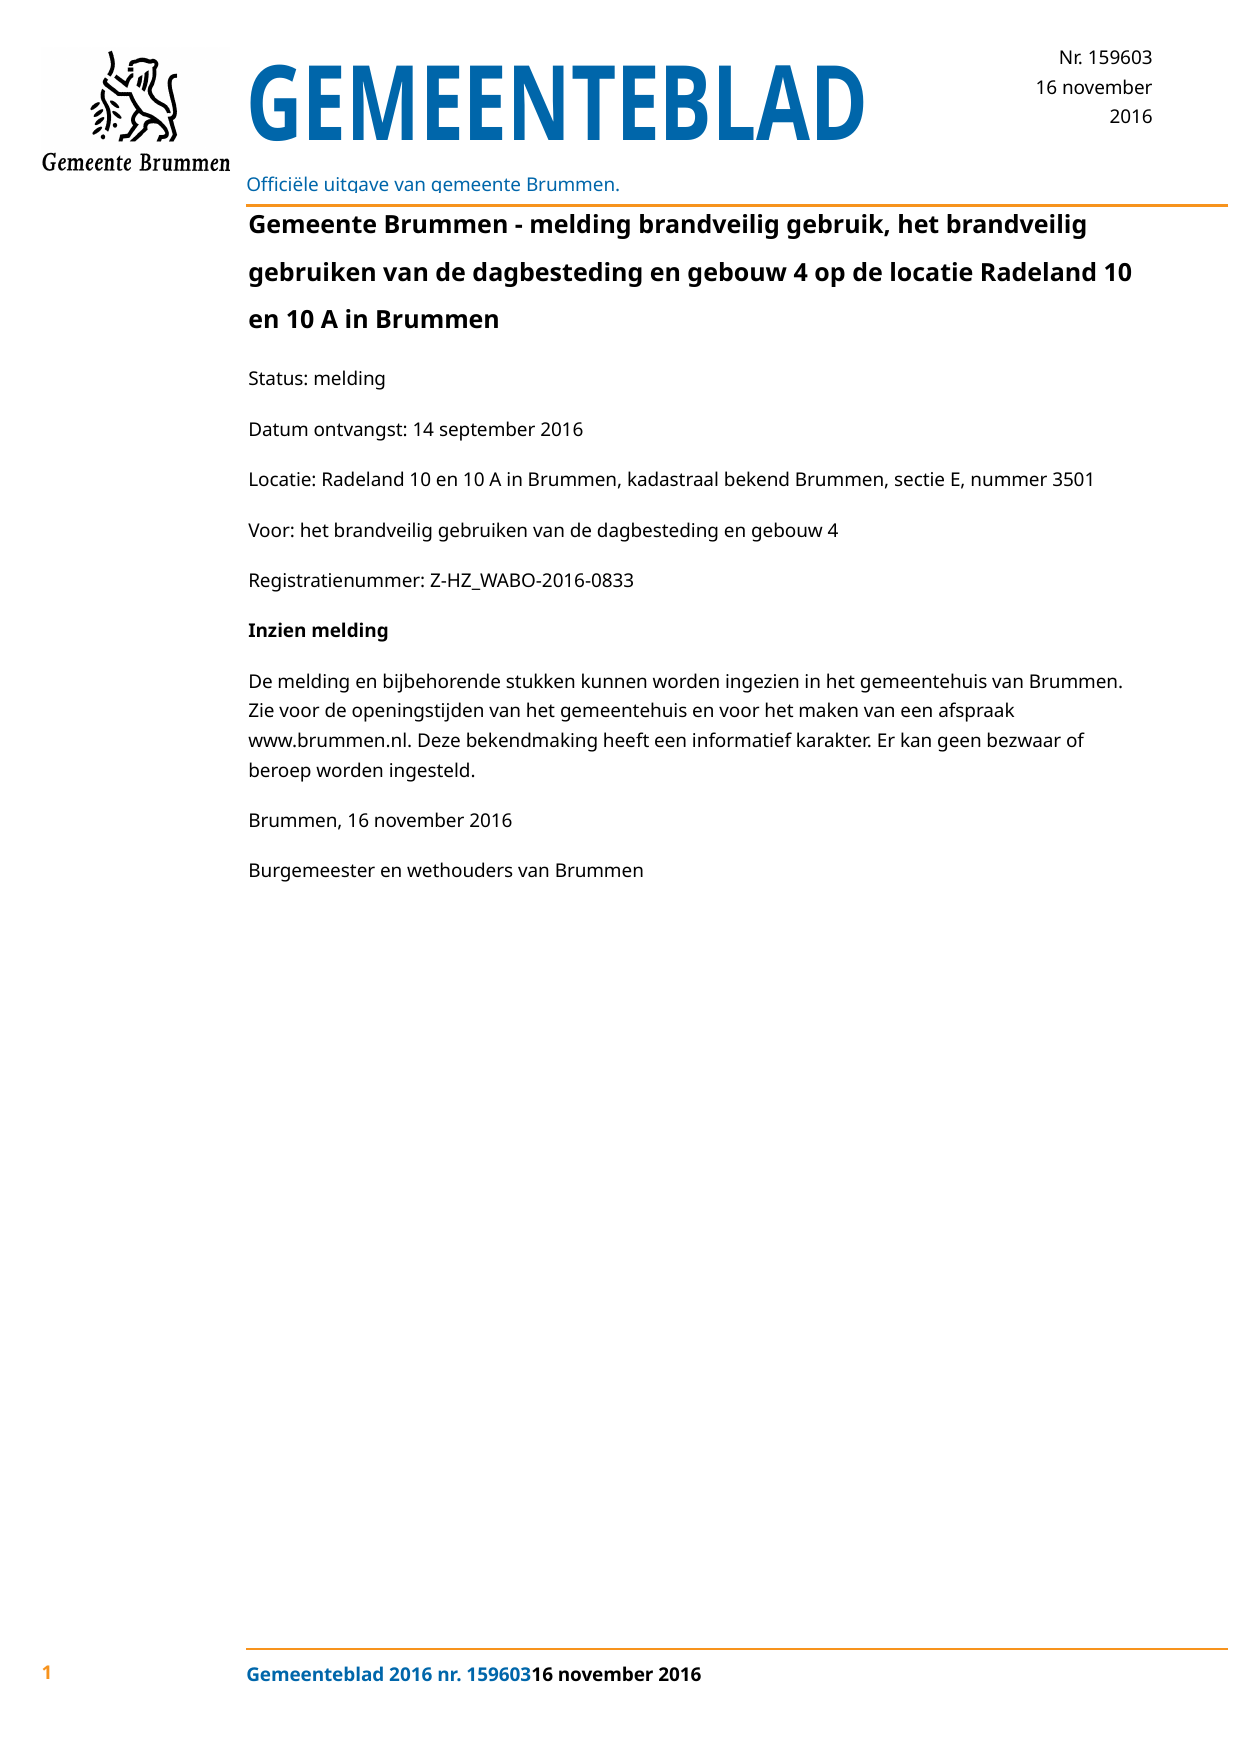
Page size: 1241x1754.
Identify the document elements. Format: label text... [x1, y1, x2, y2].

text Locatie: Radeland 10 en 10 A in Brummen, kadastraal bekend Brummen, sectie E, nummer 3501 [248, 466, 1152, 492]
text Datum ontvangst: 14 september 2016 [248, 416, 1152, 442]
text Brummen, 16 november 2016 [248, 807, 1152, 833]
text Status: melding [248, 366, 1152, 391]
text Voor: het brandveilig gebruiken van de dagbesteding en gebouw 4 [248, 517, 1152, 542]
text De melding en bijbehorende stukken kunnen worden ingezien in het gemeentehuis van Brummen. Zie voor de openingstijden van het gemeentehuis en voor het maken van een afspraak www.brummen.nl. Deze bekendmaking heeft een informatief karakter. Er kan geen bezwaar of beroep worden ingesteld. [248, 668, 1152, 782]
picture [41, 47, 231, 172]
text Gemeente Brummen - melding brandveilig gebruik, het brandveilig gebruiken van de dagbesteding en gebouw 4 op de locatie Radeland 10 en 10 A in Brummen [248, 207, 1152, 336]
text Registratienummer: Z-HZ_WABO-2016-0833 [248, 567, 1152, 593]
text Burgemeester en wethouders van Brummen [248, 858, 1152, 883]
text Inzien melding [248, 618, 1152, 643]
